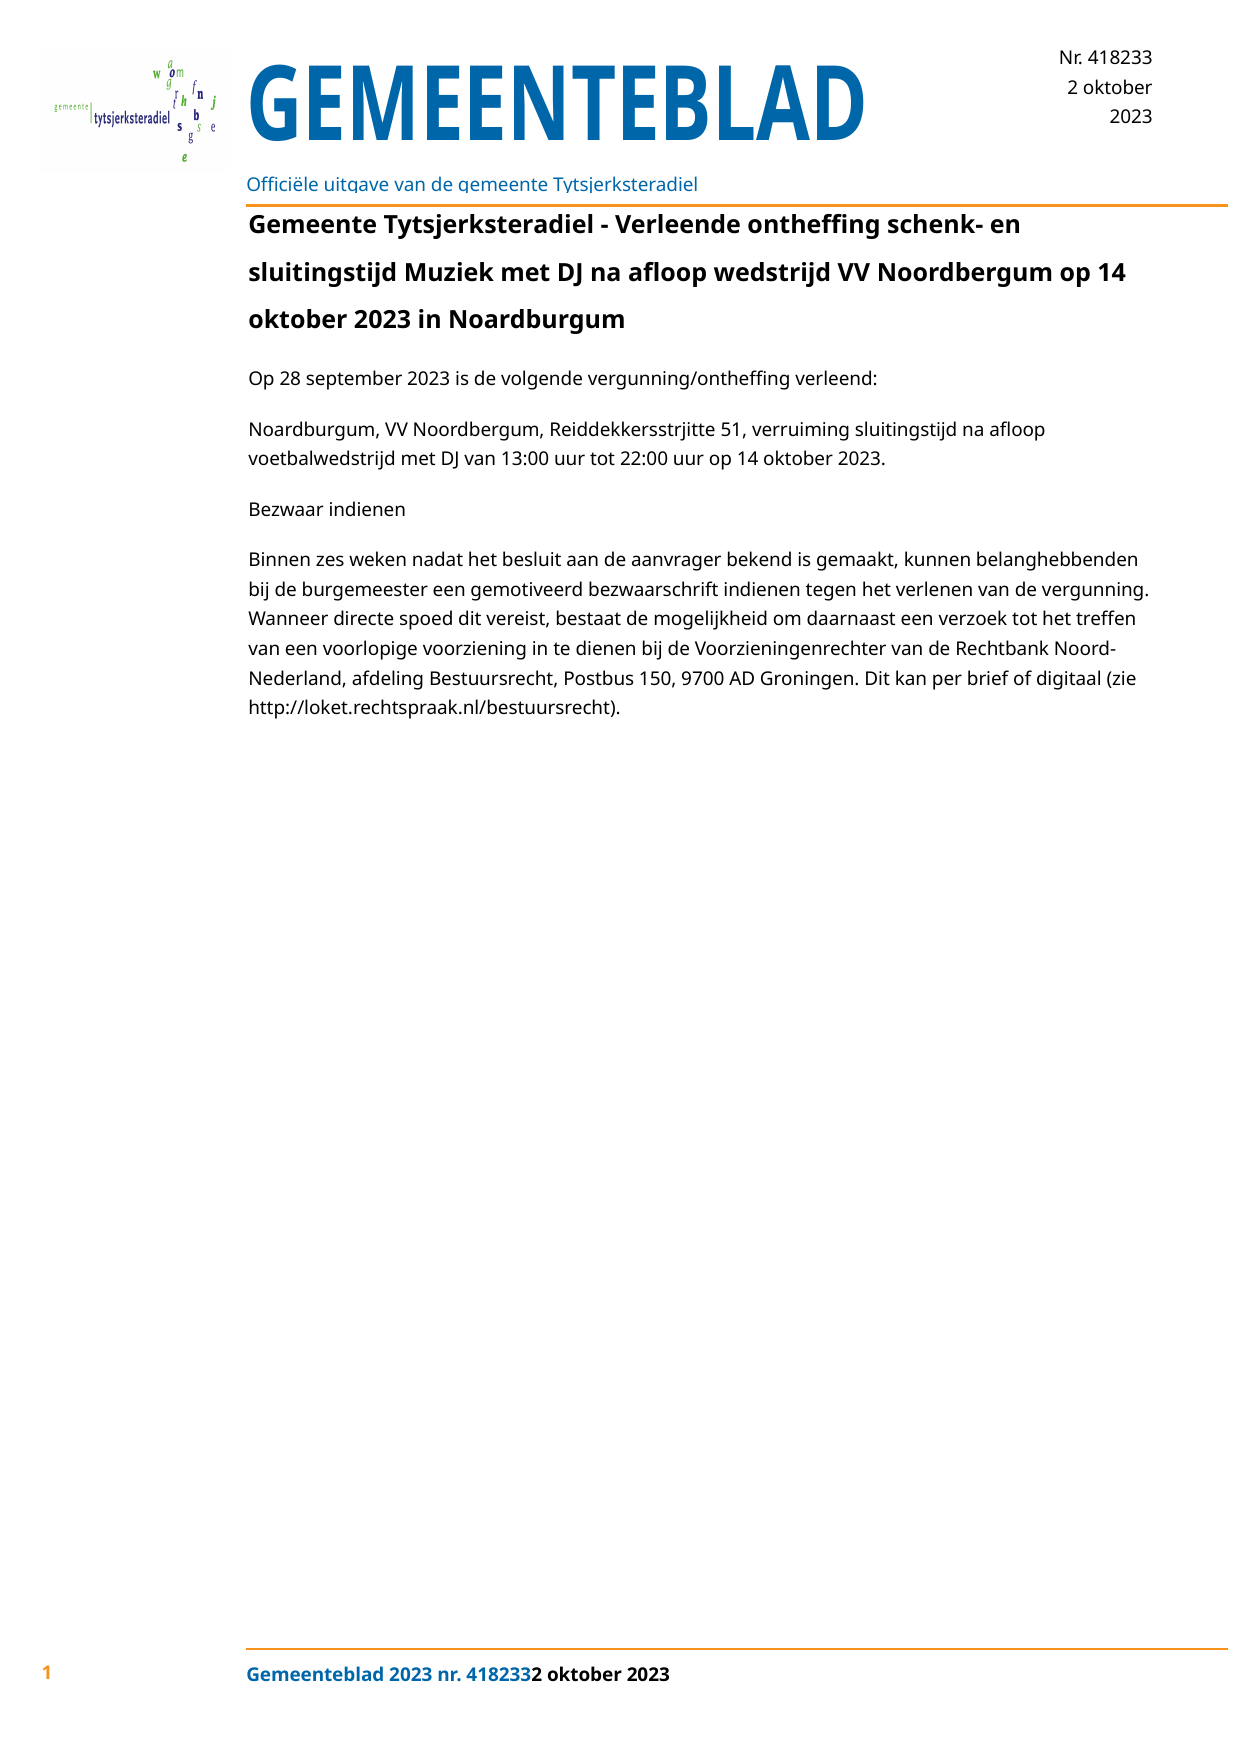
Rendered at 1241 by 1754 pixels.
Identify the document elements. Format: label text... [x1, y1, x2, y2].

text Op 28 september 2023 is de volgende vergunning/ontheffing verleend: [248, 366, 1152, 391]
text Bezwaar indienen [248, 496, 1152, 522]
text Gemeente Tytsjerksteradiel - Verleende ontheffing schenk- en sluitingstijd Muziek met DJ na afloop wedstrijd VV Noordbergum op 14 oktober 2023 in Noardburgum [248, 207, 1152, 336]
picture [41, 47, 231, 172]
text Binnen zes weken nadat het besluit aan de aanvrager bekend is gemaakt, kunnen belanghebbenden bij de burgemeester een gemotiveerd bezwaarschrift indienen tegen het verlenen van de vergunning. Wanneer directe spoed dit vereist, bestaat de mogelijkheid om daarnaast een verzoek tot het treffen van een voorlopige voorziening in te dienen bij de Voorzieningenrechter van de Rechtbank Noord-Nederland, afdeling Bestuursrecht, Postbus 150, 9700 AD Groningen. Dit kan per brief of digitaal (zie http://loket.rechtspraak.nl/bestuursrecht). [248, 546, 1152, 720]
text Noardburgum, VV Noordbergum, Reiddekkersstrjitte 51, verruiming sluitingstijd na afloop voetbalwedstrijd met DJ van 13:00 uur tot 22:00 uur op 14 oktober 2023. [248, 416, 1152, 471]
